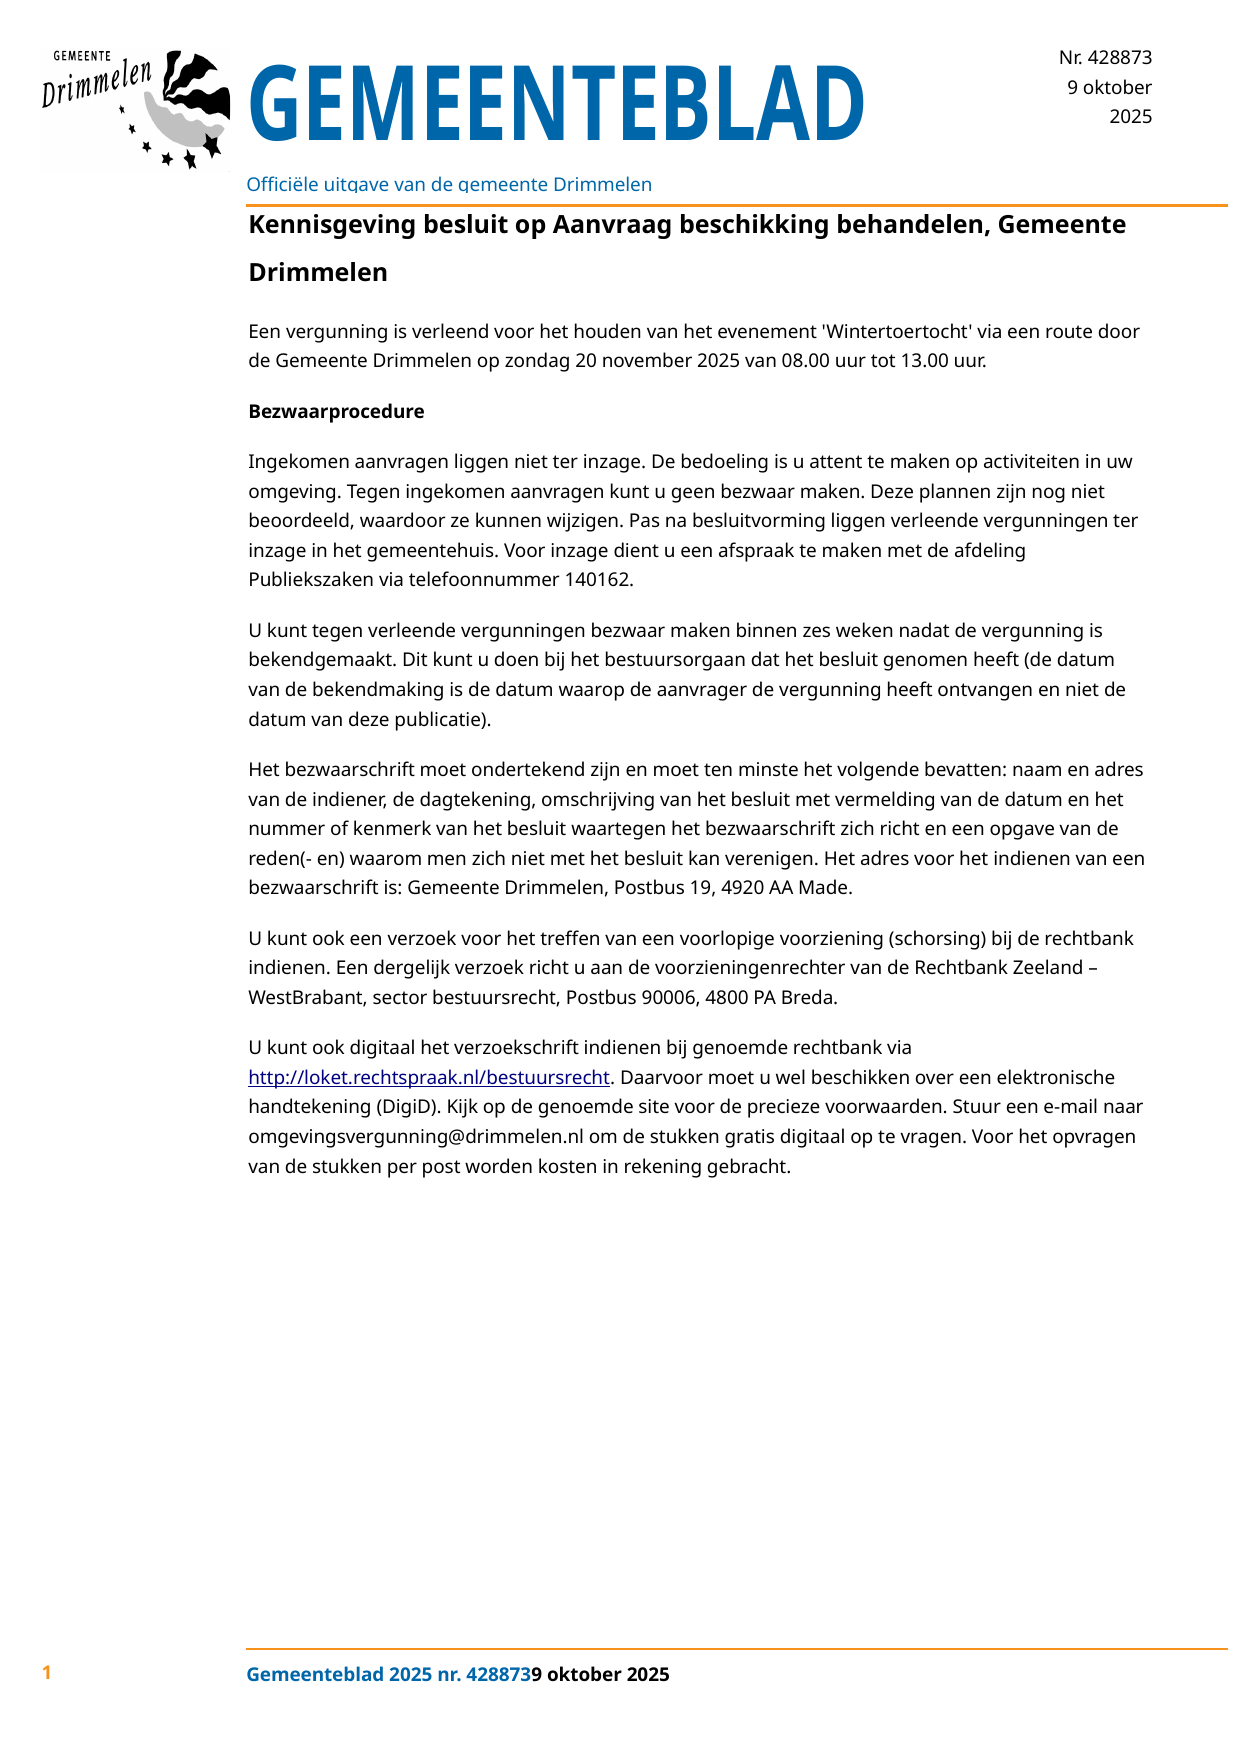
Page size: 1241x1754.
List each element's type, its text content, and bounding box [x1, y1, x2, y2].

text Ingekomen aanvragen liggen niet ter inzage. De bedoeling is u attent te maken op activiteiten in uw omgeving. Tegen ingekomen aanvragen kunt u geen bezwaar maken. Deze plannen zijn nog niet beoordeeld, waardoor ze kunnen wijzigen. Pas na besluitvorming liggen verleende vergunningen ter inzage in het gemeentehuis. Voor inzage dient u een afspraak te maken met de afdeling Publiekszaken via telefoonnummer 140162. [248, 448, 1152, 592]
picture [41, 47, 231, 172]
text Bezwaarprocedure [248, 398, 1152, 424]
text Het bezwaarschrift moet ondertekend zijn en moet ten minste het volgende bevatten: naam en adres van de indiener, de dagtekening, omschrijving van het besluit met vermelding van de datum en het nummer of kenmerk van het besluit waartegen het bezwaarschrift zich richt en een opgave van de reden(- en) waarom men zich niet met het besluit kan verenigen. Het adres voor het indienen van een bezwaarschrift is: Gemeente Drimmelen, Postbus 19, 4920 AA Made. [248, 756, 1152, 900]
text U kunt tegen verleende vergunningen bezwaar maken binnen zes weken nadat de vergunning is bekendgemaakt. Dit kunt u doen bij het bestuursorgaan dat het besluit genomen heeft (de datum van de bekendmaking is de datum waarop de aanvrager de vergunning heeft ontvangen en niet de datum van deze publicatie). [248, 617, 1152, 732]
text Een vergunning is verleend voor het houden van het evenement 'Wintertoertocht' via een route door de Gemeente Drimmelen op zondag 20 november 2025 van 08.00 uur tot 13.00 uur. [248, 318, 1152, 373]
text U kunt ook digitaal het verzoekschrift indienen bij genoemde rechtbank via http://loket.rechtspraak.nl/bestuursrecht. Daarvoor moet u wel beschikken over een elektronische handtekening (DigiD). Kijk op de genoemde site voor de precieze voorwaarden. Stuur een e-mail naar omgevingsvergunning@drimmelen.nl om de stukken gratis digitaal op te vragen. Voor het opvragen van de stukken per post worden kosten in rekening gebracht. [248, 1034, 1152, 1179]
text U kunt ook een verzoek voor het treffen van een voorlopige voorziening (schorsing) bij de rechtbank indienen. Een dergelijk verzoek richt u aan de voorzieningenrechter van de Rechtbank Zeeland – WestBrabant, sector bestuursrecht, Postbus 90006, 4800 PA Breda. [248, 925, 1152, 1010]
text Kennisgeving besluit op Aanvraag beschikking behandelen, Gemeente Drimmelen [248, 207, 1152, 288]
